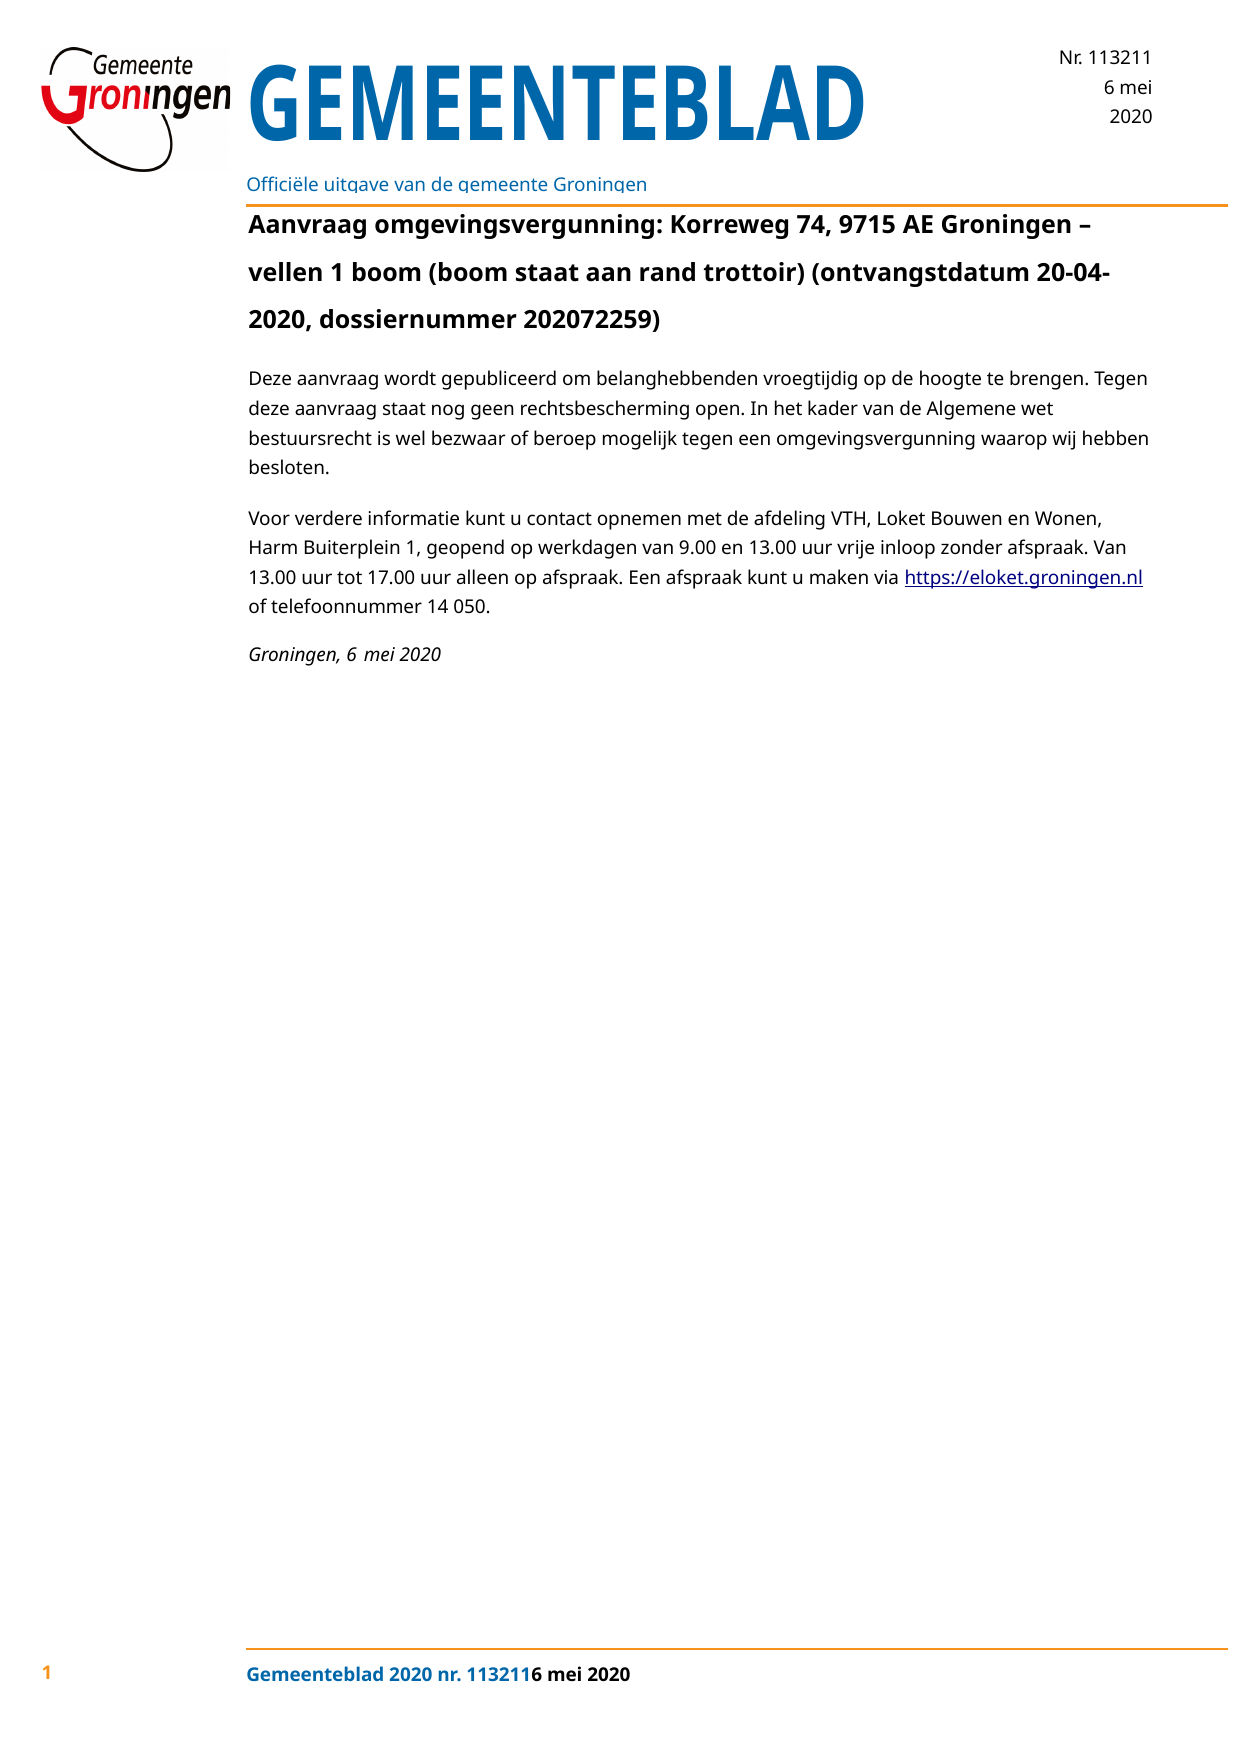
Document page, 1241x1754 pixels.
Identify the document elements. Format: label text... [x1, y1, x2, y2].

text Groningen, 6 mei 2020 [248, 641, 1152, 667]
picture [41, 47, 231, 172]
text Deze aanvraag wordt gepubliceerd om belanghebbenden vroegtijdig op de hoogte te brengen. Tegen deze aanvraag staat nog geen rechtsbescherming open. In het kader van de Algemene wet bestuursrecht is wel bezwaar of beroep mogelijk tegen een omgevingsvergunning waarop wij hebben besloten. [248, 366, 1152, 480]
text Voor verdere informatie kunt u contact opnemen met de afdeling VTH, Loket Bouwen en Wonen, Harm Buiterplein 1, geopend op werkdagen van 9.00 en 13.00 uur vrije inloop zonder afspraak. Van 13.00 uur tot 17.00 uur alleen op afspraak. Een afspraak kunt u maken via https://eloket.groningen.nl of telefoonnummer 14 050. [248, 505, 1152, 619]
text Aanvraag omgevingsvergunning: Korreweg 74, 9715 AE Groningen – vellen 1 boom (boom staat aan rand trottoir) (ontvangstdatum 20-04-2020, dossiernummer 202072259) [248, 207, 1152, 336]
